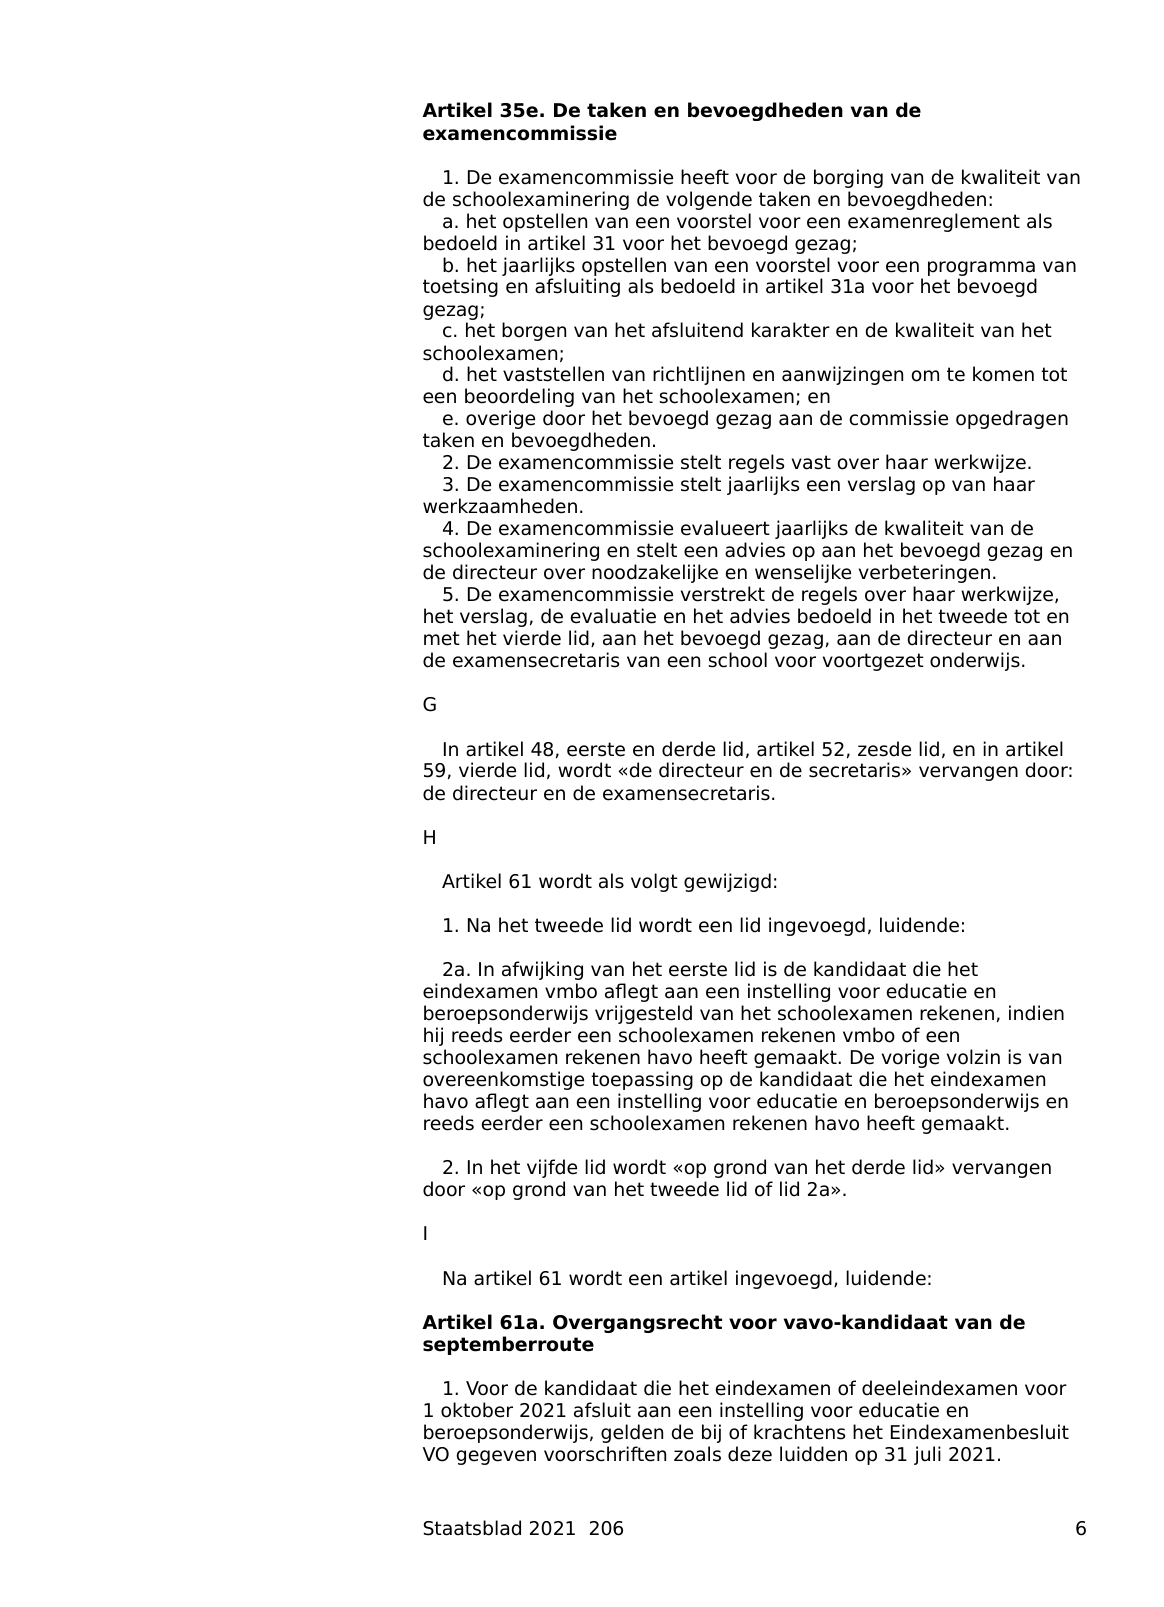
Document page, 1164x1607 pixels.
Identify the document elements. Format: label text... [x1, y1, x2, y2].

text 3. De examencommissie stelt jaarlijks een verslag op van haar werkzaamheden. [422, 474, 1087, 518]
text d. het vaststellen van richtlijnen en aanwijzingen om te komen tot een beoordeling van het schoolexamen; en [422, 364, 1087, 408]
text H [422, 827, 1087, 848]
text I [422, 1223, 1087, 1245]
text 1. De examencommissie heeft voor de borging van de kwaliteit van de schoolexaminering de volgende taken en bevoegdheden: [422, 167, 1087, 211]
text 1. Na het tweede lid wordt een lid ingevoegd, luidende: [422, 915, 1087, 937]
text 2. De examencommissie stelt regels vast over haar werkwijze. [422, 452, 1087, 474]
subtitle Artikel 35e. De taken en bevoegdheden van de examencommissie [422, 100, 1087, 144]
text 2. In het vijfde lid wordt «op grond van het derde lid» vervangen door «op grond van het tweede lid of lid 2a». [422, 1157, 1087, 1201]
text Na artikel 61 wordt een artikel ingevoegd, luidende: [422, 1267, 1087, 1289]
text a. het opstellen van een voorstel voor een examenreglement als bedoeld in artikel 31 voor het bevoegd gezag; [422, 211, 1087, 254]
text 4. De examencommissie evalueert jaarlijks de kwaliteit van de schoolexaminering en stelt een advies op aan het bevoegd gezag en de directeur over noodzakelijke en wenselijke verbeteringen. [422, 518, 1087, 584]
text Artikel 61 wordt als volgt gewijzigd: [422, 871, 1087, 893]
subtitle Artikel 61a. Overgangsrecht voor vavo-kandidaat van de septemberroute [422, 1312, 1087, 1356]
text 5. De examencommissie verstrekt de regels over haar werkwijze, het verslag, de evaluatie en het advies bedoeld in het tweede tot en met het vierde lid, aan het bevoegd gezag, aan de directeur en aan de examensecretaris van een school voor voortgezet onderwijs. [422, 584, 1087, 672]
text b. het jaarlijks opstellen van een voorstel voor een programma van toetsing en afsluiting als bedoeld in artikel 31a voor het bevoegd gezag; [422, 254, 1087, 320]
text 1. Voor de kandidaat die het eindexamen of deeleindexamen voor 1 oktober 2021 afsluit aan een instelling voor educatie en beroepsonderwijs, gelden de bij of krachtens het Eindexamenbesluit VO gegeven voorschriften zoals deze luidden op 31 juli 2021. [422, 1378, 1087, 1466]
text G [422, 694, 1087, 716]
text 2a. In afwijking van het eerste lid is de kandidaat die het eindexamen vmbo aflegt aan een instelling voor educatie en beroepsonderwijs vrijgesteld van het schoolexamen rekenen, indien hij reeds eerder een schoolexamen rekenen vmbo of een schoolexamen rekenen havo heeft gemaakt. De vorige volzin is van overeenkomstige toepassing op de kandidaat die het eindexamen havo aflegt aan een instelling voor educatie en beroepsonderwijs en reeds eerder een schoolexamen rekenen havo heeft gemaakt. [422, 959, 1087, 1135]
text c. het borgen van het afsluitend karakter en de kwaliteit van het schoolexamen; [422, 320, 1087, 364]
text e. overige door het bevoegd gezag aan de commissie opgedragen taken en bevoegdheden. [422, 408, 1087, 452]
text In artikel 48, eerste en derde lid, artikel 52, zesde lid, en in artikel 59, vierde lid, wordt «de directeur en de secretaris» vervangen door: de directeur en de examensecretaris. [422, 738, 1087, 804]
